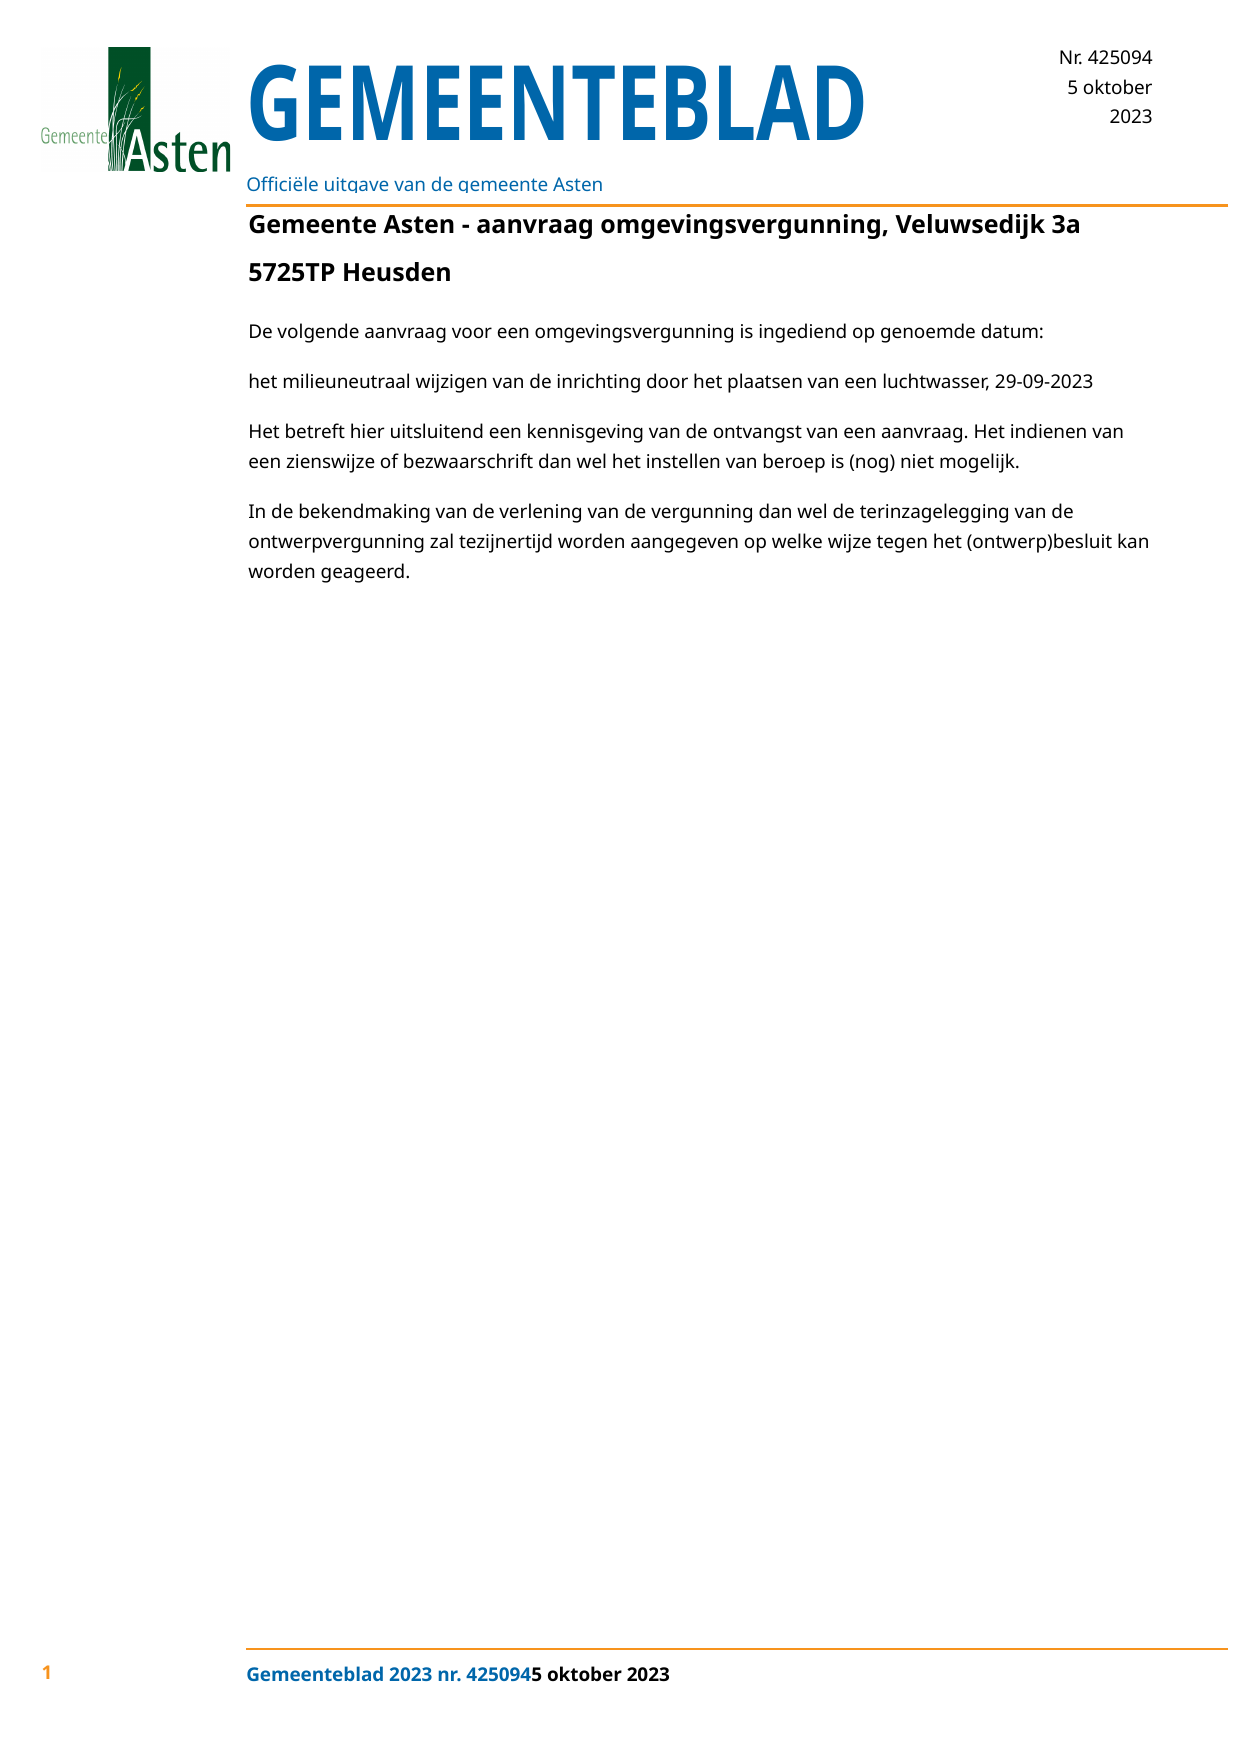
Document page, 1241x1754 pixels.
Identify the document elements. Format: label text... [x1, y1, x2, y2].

picture [41, 47, 231, 172]
text het milieuneutraal wijzigen van de inrichting door het plaatsen van een luchtwasser, 29-09-2023 [248, 368, 1152, 394]
text Gemeente Asten - aanvraag omgevingsvergunning, Veluwsedijk 3a 5725TP Heusden [248, 207, 1152, 288]
text De volgende aanvraag voor een omgevingsvergunning is ingediend op genoemde datum: [248, 318, 1152, 344]
text In de bekendmaking van de verlening van de vergunning dan wel de terinzagelegging van de ontwerpvergunning zal tezijnertijd worden aangegeven op welke wijze tegen het (ontwerp)besluit kan worden geageerd. [248, 499, 1152, 584]
text Het betreft hier uitsluitend een kennisgeving van de ontvangst van een aanvraag. Het indienen van een zienswijze of bezwaarschrift dan wel het instellen van beroep is (nog) niet mogelijk. [248, 419, 1152, 474]
